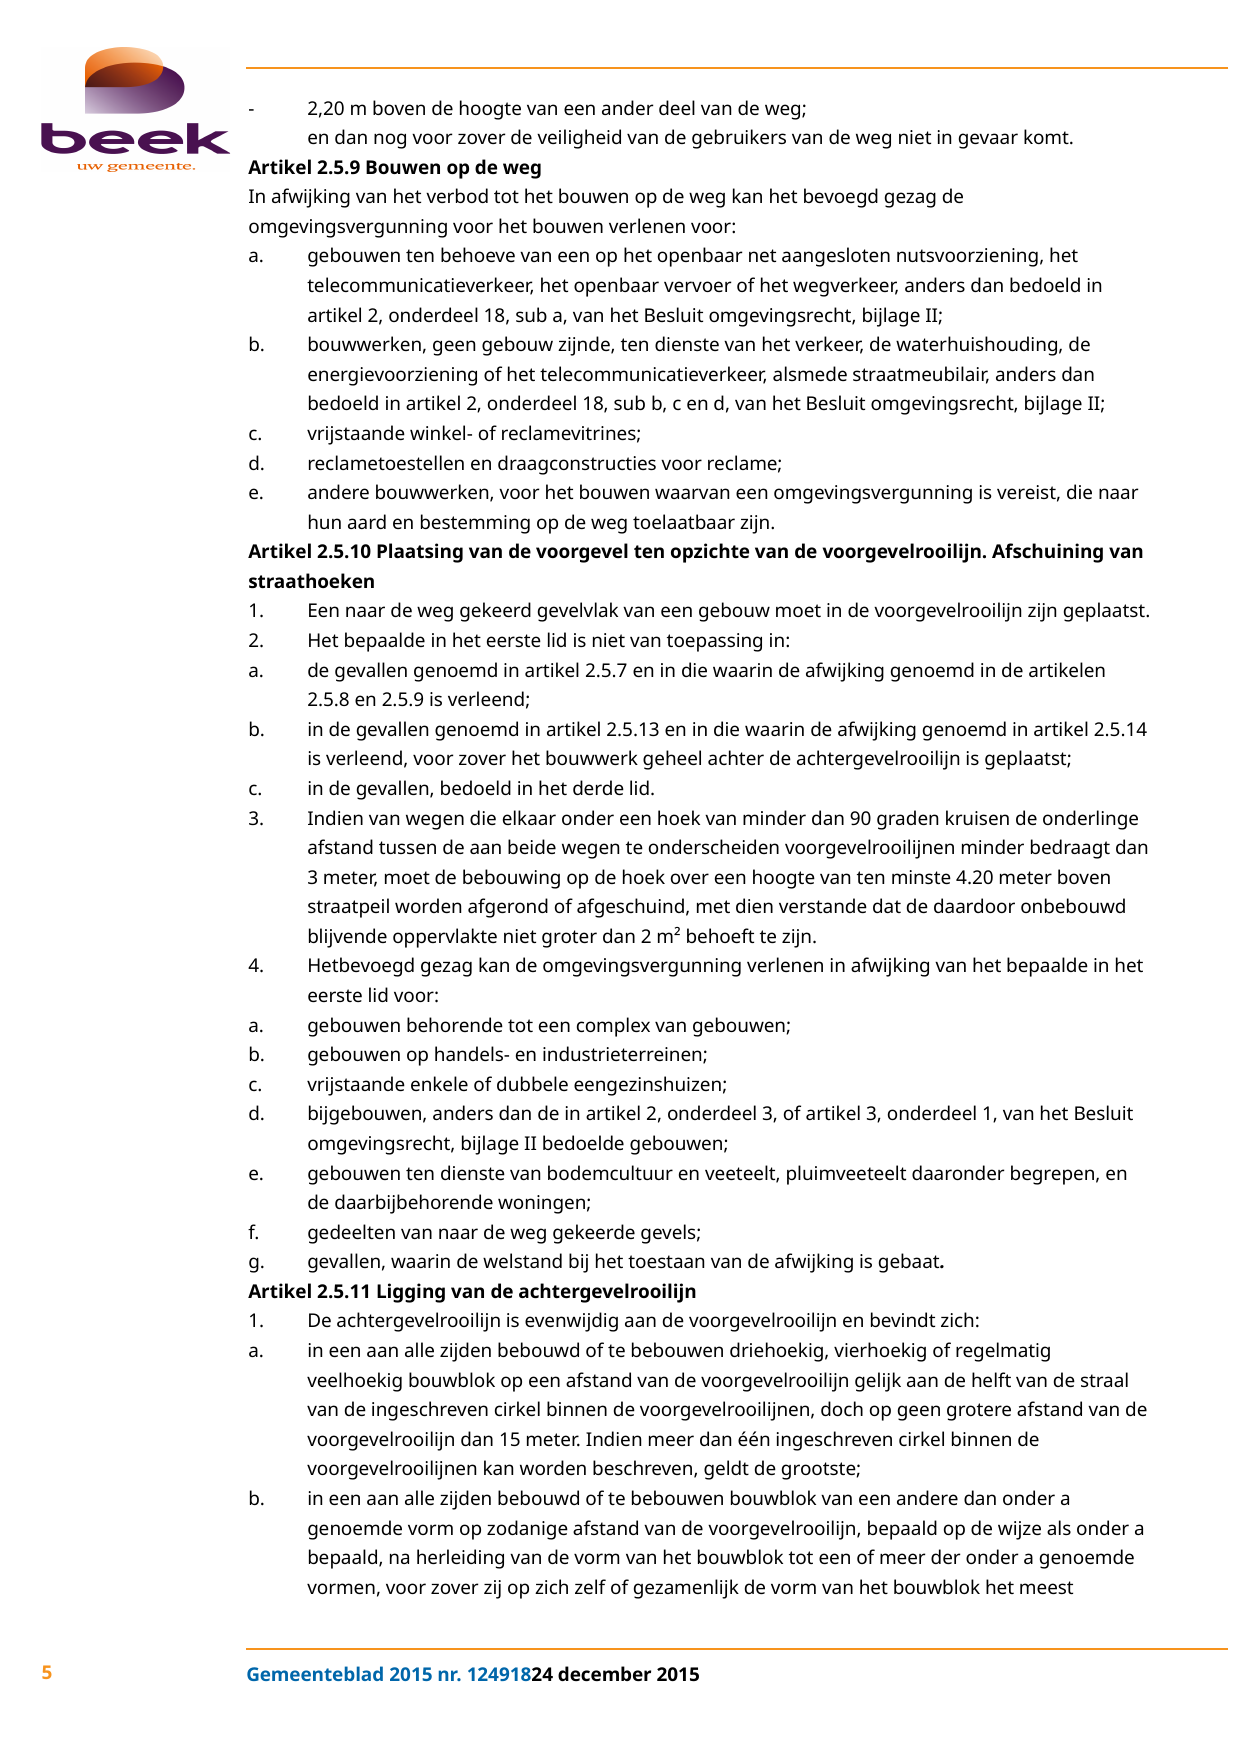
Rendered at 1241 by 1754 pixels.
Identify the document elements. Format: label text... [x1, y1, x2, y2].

list andere bouwwerken, voor het bouwen waarvan een omgevingsvergunning is vereist, die naar hun aard en bestemming op de weg toelaatbaar zijn. [248, 479, 1152, 535]
list en dan nog voor zover de veiligheid van de gebruikers van de weg niet in gevaar komt. [248, 124, 1152, 150]
list gebouwen ten behoeve van een op het openbaar net aangesloten nutsvoorziening, het telecommunicatieverkeer, het openbaar vervoer of het wegverkeer, anders dan bedoeld in artikel 2, onderdeel 18, sub a, van het Besluit omgevingsrecht, bijlage II; [248, 243, 1152, 328]
list vrijstaande winkel- of reclamevitrines; [248, 420, 1152, 446]
text In afwijking van het verbod tot het bouwen op de weg kan het bevoegd gezag de omgevingsvergunning voor het bouwen verlenen voor: [248, 183, 1152, 239]
list 2,20 m boven de hoogte van een ander deel van de weg; [248, 95, 1152, 121]
list Het bepaalde in het eerste lid is niet van toepassing in: [248, 627, 1152, 653]
text Artikel 2.5.10 Plaatsing van de voorgevel ten opzichte van de voorgevelrooilijn. Afschuining van straathoeken [248, 538, 1152, 594]
text Artikel 2.5.9 Bouwen op de weg [248, 154, 1152, 180]
list in de gevallen genoemd in artikel 2.5.13 en in die waarin de afwijking genoemd in artikel 2.5.14 is verleend, voor zover het bouwwerk geheel achter de achtergevelrooilijn is geplaatst; [248, 716, 1152, 771]
list Een naar de weg gekeerd gevelvlak van een gebouw moet in de voorgevelrooilijn zijn geplaatst. [248, 598, 1152, 623]
list gebouwen behorende tot een complex van gebouwen; [248, 1012, 1152, 1038]
list in een aan alle zijden bebouwd of te bebouwen driehoekig, vierhoekig of regelmatig veelhoekig bouwblok op een afstand van de voorgevelrooilijn gelijk aan de helft van de straal van de ingeschreven cirkel binnen de voorgevelrooilijnen, doch op geen grotere afstand van de voorgevelrooilijn dan 15 meter. Indien meer dan één ingeschreven cirkel binnen de voorgevelrooilijnen kan worden beschreven, geldt de grootste; [248, 1337, 1152, 1481]
list De achtergevelrooilijn is evenwijdig aan de voorgevelrooilijn en bevindt zich: [248, 1308, 1152, 1333]
list reclametoestellen en draagconstructies voor reclame; [248, 450, 1152, 476]
picture [41, 47, 231, 172]
list vrijstaande enkele of dubbele eengezinshuizen; [248, 1071, 1152, 1097]
list in de gevallen, bedoeld in het derde lid. [248, 775, 1152, 801]
list gedeelten van naar de weg gekeerde gevels; [248, 1219, 1152, 1245]
list Indien van wegen die elkaar onder een hoek van minder dan 90 graden kruisen de onderlinge afstand tussen de aan beide wegen te onderscheiden voorgevelrooilijnen minder bedraagt dan 3 meter, moet de bebouwing op de hoek over een hoogte van ten minste 4.20 meter boven straatpeil worden afgerond of afgeschuind, met dien verstande dat de daardoor onbebouwd blijvende oppervlakte niet groter dan 2 m² behoeft te zijn. [248, 805, 1152, 949]
list gebouwen ten dienste van bodemcultuur en veeteelt, pluimveeteelt daaronder begrepen, en de daarbijbehorende woningen; [248, 1160, 1152, 1215]
list in een aan alle zijden bebouwd of te bebouwen bouwblok van een andere dan onder a genoemde vorm op zodanige afstand van de voorgevelrooilijn, bepaald op de wijze als onder a bepaald, na herleiding van de vorm van het bouwblok tot een of meer der onder a genoemde vormen, voor zover zij op zich zelf of gezamenlijk de vorm van het bouwblok het meest [248, 1485, 1152, 1600]
list gevallen, waarin de welstand bij het toestaan van de afwijking is gebaat. [248, 1248, 1152, 1274]
text Artikel 2.5.11 Ligging van de achtergevelrooilijn [248, 1278, 1152, 1304]
list bouwwerken, geen gebouw zijnde, ten dienste van het verkeer, de waterhuishouding, de energievoorziening of het telecommunicatieverkeer, alsmede straatmeubilair, anders dan bedoeld in artikel 2, onderdeel 18, sub b, c en d, van het Besluit omgevingsrecht, bijlage II; [248, 331, 1152, 416]
list de gevallen genoemd in artikel 2.5.7 en in die waarin de afwijking genoemd in de artikelen 2.5.8 en 2.5.9 is verleend; [248, 657, 1152, 712]
list Hetbevoegd gezag kan de omgevingsvergunning verlenen in afwijking van het bepaalde in het eerste lid voor: [248, 953, 1152, 1008]
list bijgebouwen, anders dan de in artikel 2, onderdeel 3, of artikel 3, onderdeel 1, van het Besluit omgevingsrecht, bijlage II bedoelde gebouwen; [248, 1101, 1152, 1156]
list gebouwen op handels- en industrieterreinen; [248, 1041, 1152, 1067]
